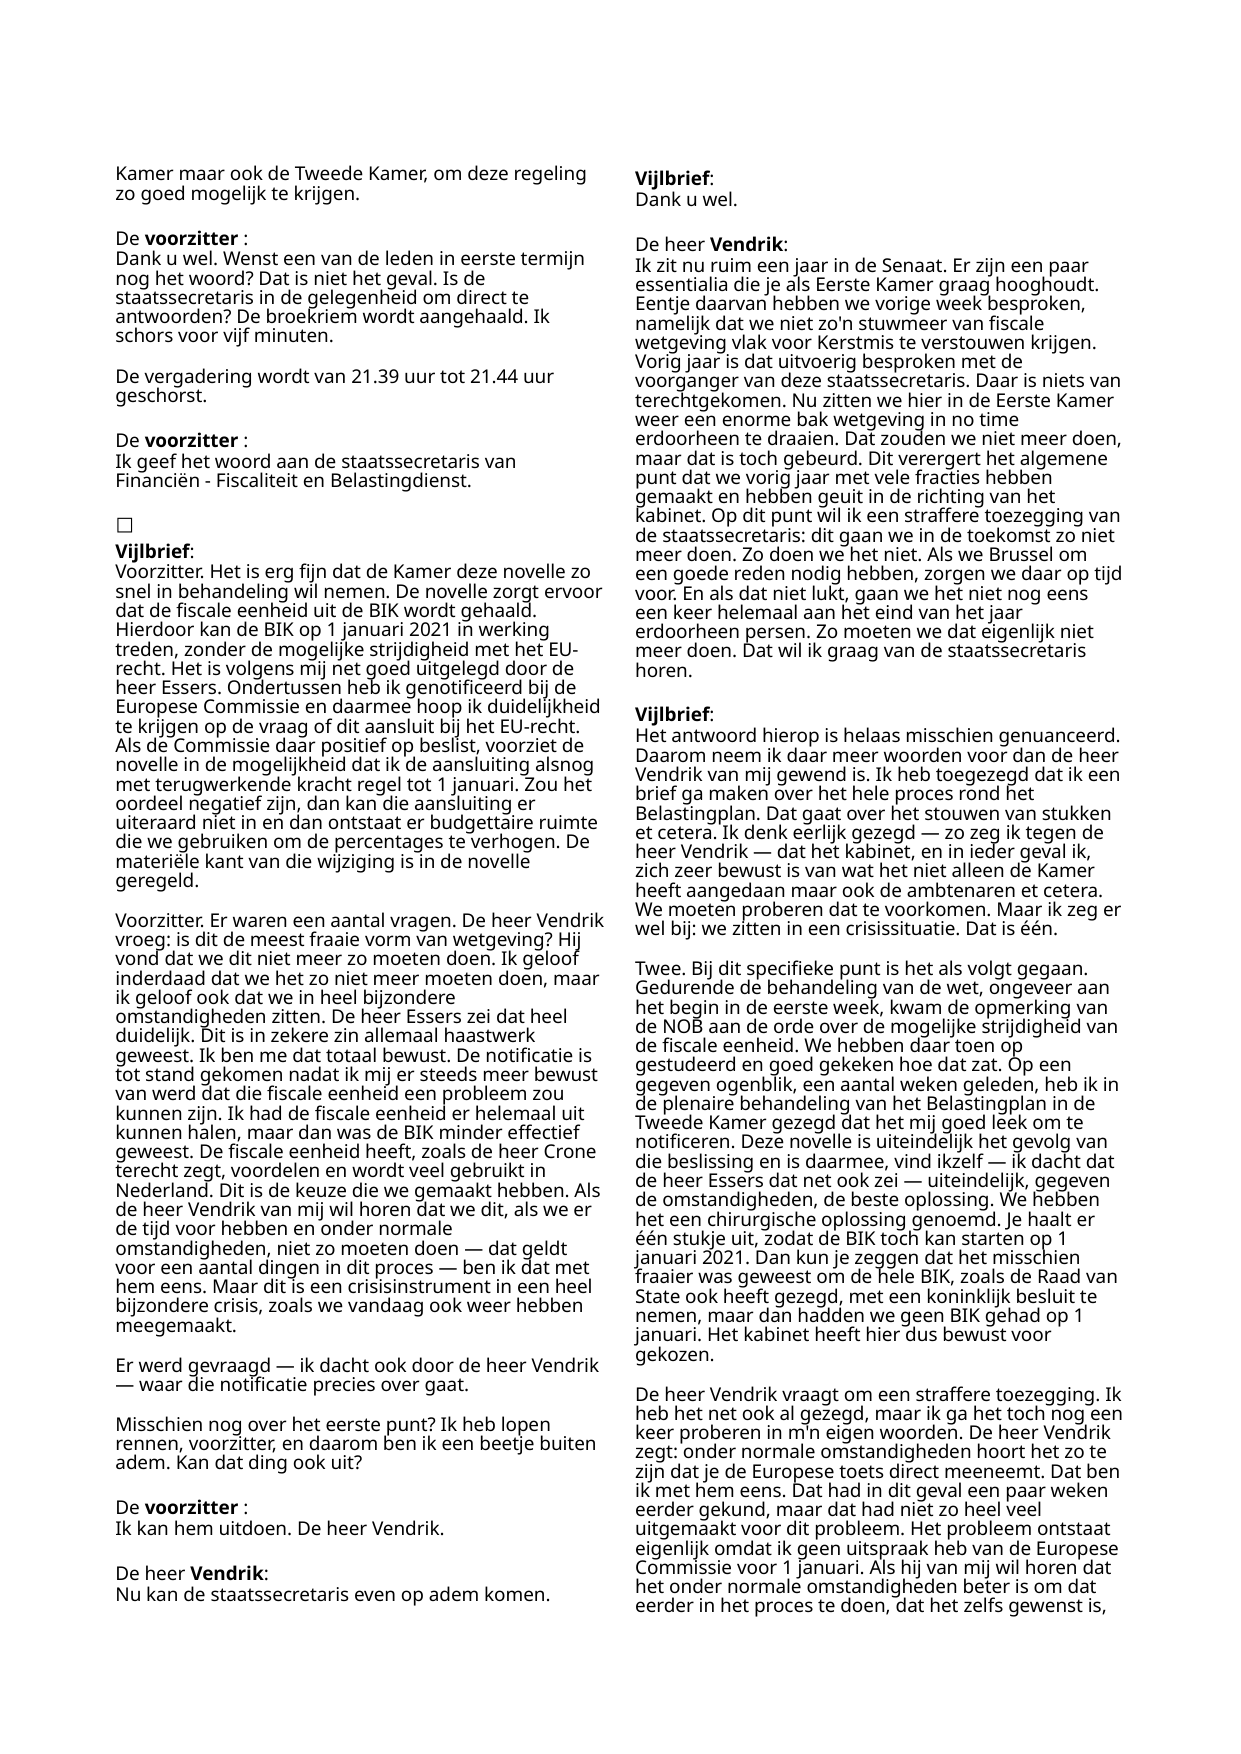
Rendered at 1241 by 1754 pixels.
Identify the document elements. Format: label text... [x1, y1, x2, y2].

text De voorzitter : [115, 225, 605, 250]
text Ik geef het woord aan de staatssecretaris van Financiën - Fiscaliteit en Belastingdienst. [115, 453, 605, 491]
text Vijlbrief: [115, 538, 605, 563]
text Vijlbrief: [635, 702, 1125, 727]
text Dank u wel. Wenst een van de leden in eerste termijn nog het woord? Dat is niet het geval. Is de staatssecretaris in de gelegenheid om direct te antwoorden? De broekriem wordt aangehaald. Ik schors voor vijf minuten. [115, 250, 605, 347]
text Twee. Bij dit specifieke punt is het als volgt gegaan. Gedurende de behandeling van de wet, ongeveer aan het begin in de eerste week, kwam de opmerking van de NOB aan de orde over de mogelijke strijdigheid van de fiscale eenheid. We hebben daar toen op gestudeerd en goed gekeken hoe dat zat. Op een gegeven ogenblik, een aantal weken geleden, heb ik in de plenaire behandeling van het Belastingplan in de Tweede Kamer gezegd dat het mij goed leek om te notificeren. Deze novelle is uiteindelijk het gevolg van die beslissing en is daarmee, vind ikzelf — ik dacht dat de heer Essers dat net ook zei — uiteindelijk, gegeven de omstandigheden, de beste oplossing. We hebben het een chirurgische oplossing genoemd. Je haalt er één stukje uit, zodat de BIK toch kan starten op 1 januari 2021. Dan kun je zeggen dat het misschien fraaier was geweest om de hele BIK, zoals de Raad van State ook heeft gezegd, met een koninklijk besluit te nemen, maar dan hadden we geen BIK gehad op 1 januari. Het kabinet heeft hier dus bewust voor gekozen. [635, 960, 1125, 1365]
text Het antwoord hierop is helaas misschien genuanceerd. Daarom neem ik daar meer woorden voor dan de heer Vendrik van mij gewend is. Ik heb toegezegd dat ik een brief ga maken over het hele proces rond het Belastingplan. Dat gaat over het stouwen van stukken et cetera. Ik denk eerlijk gezegd — zo zeg ik tegen de heer Vendrik — dat het kabinet, en in ieder geval ik, zich zeer bewust is van wat het niet alleen de Kamer heeft aangedaan maar ook de ambtenaren et cetera. We moeten proberen dat te voorkomen. Maar ik zeg er wel bij: we zitten in een crisissituatie. Dat is één. [635, 727, 1125, 939]
text Ik zit nu ruim een jaar in de Senaat. Er zijn een paar essentialia die je als Eerste Kamer graag hooghoudt. Eentje daarvan hebben we vorige week besproken, namelijk dat we niet zo'n stuwmeer van fiscale wetgeving vlak voor Kerstmis te verstouwen krijgen. Vorig jaar is dat uitvoerig besproken met de voorganger van deze staatssecretaris. Daar is niets van terechtgekomen. Nu zitten we hier in de Eerste Kamer weer een enorme bak wetgeving in no time erdoorheen te draaien. Dat zouden we niet meer doen, maar dat is toch gebeurd. Dit verergert het algemene punt dat we vorig jaar met vele fracties hebben gemaakt en hebben geuit in de richting van het kabinet. Op dit punt wil ik een straffere toezegging van de staatssecretaris: dit gaan we in de toekomst zo niet meer doen. Zo doen we het niet. Als we Brussel om een goede reden nodig hebben, zorgen we daar op tijd voor. En als dat niet lukt, gaan we het niet nog eens een keer helemaal aan het eind van het jaar erdoorheen persen. Zo moeten we dat eigenlijk niet meer doen. Dat wil ik graag van de staatssecretaris horen. [635, 257, 1125, 681]
text Ik kan hem uitdoen. De heer Vendrik. [115, 1520, 605, 1539]
text Voorzitter. Het is erg fijn dat de Kamer deze novelle zo snel in behandeling wil nemen. De novelle zorgt ervoor dat de fiscale eenheid uit de BIK wordt gehaald. Hierdoor kan de BIK op 1 januari 2021 in werking treden, zonder de mogelijke strijdigheid met het EU-recht. Het is volgens mij net goed uitgelegd door de heer Essers. Ondertussen heb ik genotificeerd bij de Europese Commissie en daarmee hoop ik duidelijkheid te krijgen op de vraag of dit aansluit bij het EU-recht. Als de Commissie daar positief op beslist, voorziet de novelle in de mogelijkheid dat ik de aansluiting alsnog met terugwerkende kracht regel tot 1 januari. Zou het oordeel negatief zijn, dan kan die aansluiting er uiteraard niet in en dan ontstaat er budgettaire ruimte die we gebruiken om de percentages te verhogen. De materiële kant van die wijziging is in de novelle geregeld. [115, 563, 605, 891]
text Voorzitter. Er waren een aantal vragen. De heer Vendrik vroeg: is dit de meest fraaie vorm van wetgeving? Hij vond dat we dit niet meer zo moeten doen. Ik geloof inderdaad dat we het zo niet meer moeten doen, maar ik geloof ook dat we in heel bijzondere omstandigheden zitten. De heer Essers zei dat heel duidelijk. Dit is in zekere zin allemaal haastwerk geweest. Ik ben me dat totaal bewust. De notificatie is tot stand gekomen nadat ik mij er steeds meer bewust van werd dat die fiscale eenheid een probleem zou kunnen zijn. Ik had de fiscale eenheid er helemaal uit kunnen halen, maar dan was de BIK minder effectief geweest. De fiscale eenheid heeft, zoals de heer Crone terecht zegt, voordelen en wordt veel gebruikt in Nederland. Dit is de keuze die we gemaakt hebben. Als de heer Vendrik van mij wil horen dat we dit, als we er de tijd voor hebben en onder normale omstandigheden, niet zo moeten doen — dat geldt voor een aantal dingen in dit proces — ben ik dat met hem eens. Maar dit is een crisisinstrument in een heel bijzondere crisis, zoals we vandaag ook weer hebben meegemaakt. [115, 912, 605, 1336]
text De voorzitter : [115, 1494, 605, 1520]
text Misschien nog over het eerste punt? Ik heb lopen rennen, voorzitter, en daarom ben ik een beetje buiten adem. Kan dat ding ook uit? [115, 1416, 605, 1474]
text De heer Vendrik: [115, 1560, 605, 1586]
text De voorzitter : [115, 427, 605, 453]
text Dank u wel. [635, 191, 1125, 210]
text De heer Vendrik vraagt om een straffere toezegging. Ik heb het net ook al gezegd, maar ik ga het toch nog een keer proberen in m'n eigen woorden. De heer Vendrik zegt: onder normale omstandigheden hoort het zo te zijn dat je de Europese toets direct meeneemt. Dat ben ik met hem eens. Dat had in dit geval een paar weken eerder gekund, maar dat had niet zo heel veel uitgemaakt voor dit probleem. Het probleem ontstaat eigenlijk omdat ik geen uitspraak heb van de Europese Commissie voor 1 januari. Als hij van mij wil horen dat het onder normale omstandigheden beter is om dat eerder in het proces te doen, dat het zelfs gewenst is, [635, 1386, 1125, 1617]
text Er werd gevraagd — ik dacht ook door de heer Vendrik — waar die notificatie precies over gaat. [115, 1357, 605, 1395]
text ⬜ [115, 512, 605, 538]
text Kamer maar ook de Tweede Kamer, om deze regeling zo goed mogelijk te krijgen. [115, 165, 605, 204]
text Nu kan de staatssecretaris even op adem komen. [115, 1586, 605, 1605]
text De heer Vendrik: [635, 231, 1125, 257]
text Vijlbrief: [635, 165, 1125, 191]
text De vergadering wordt van 21.39 uur tot 21.44 uur geschorst. [115, 368, 605, 406]
